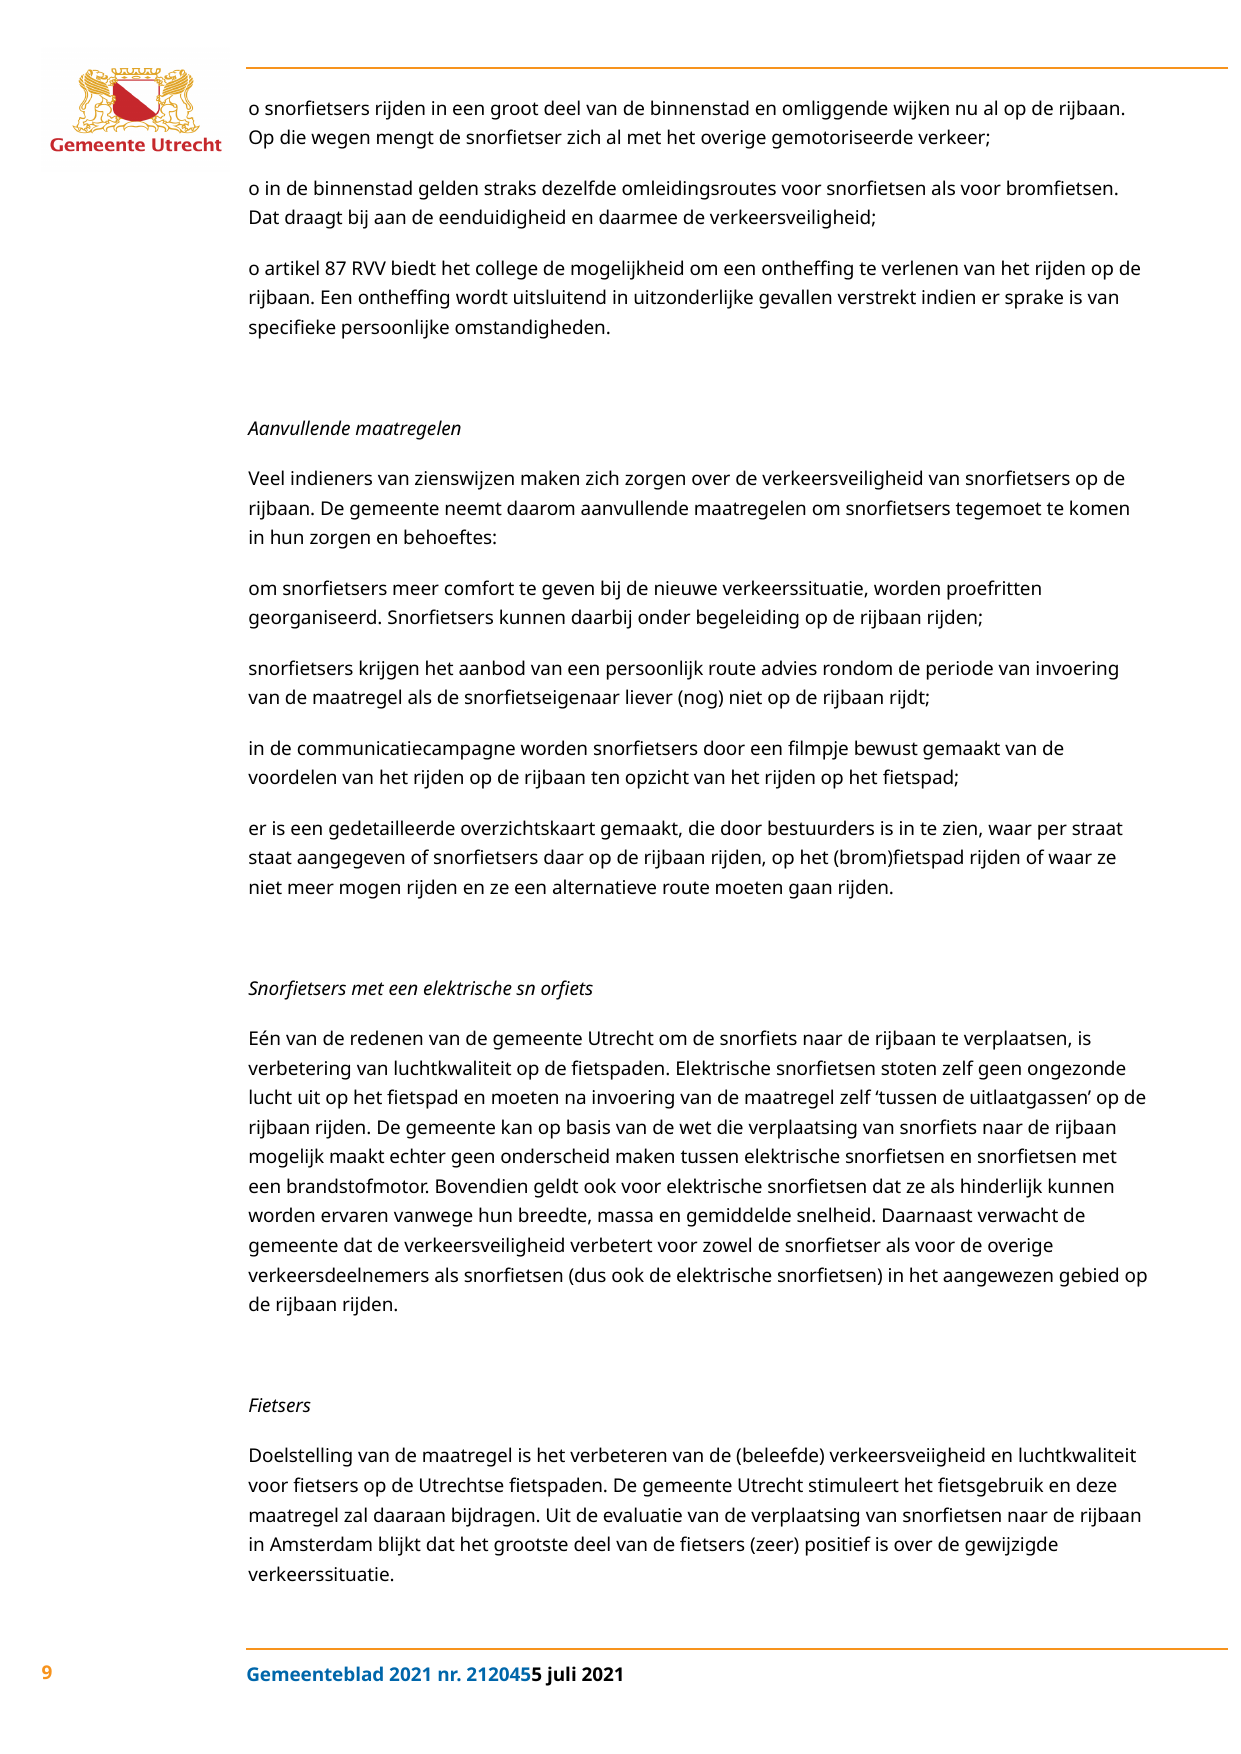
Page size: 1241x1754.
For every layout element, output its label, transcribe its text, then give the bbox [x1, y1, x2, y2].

text o artikel 87 RVV biedt het college de mogelijkheid om een ontheffing te verlenen van het rijden op de rijbaan. Een ontheffing wordt uitsluitend in uitzonderlijke gevallen verstrekt indien er sprake is van specifieke persoonlijke omstandigheden. [248, 255, 1152, 340]
picture [41, 47, 231, 172]
text er is een gedetailleerde overzichtskaart gemaakt, die door bestuurders is in te zien, waar per straat staat aangegeven of snorfietsers daar op de rijbaan rijden, op het (brom)fietspad rijden of waar ze niet meer mogen rijden en ze een alternatieve route moeten gaan rijden. [248, 815, 1152, 900]
text om snorfietsers meer comfort te geven bij de nieuwe verkeerssituatie, worden proefritten georganiseerd. Snorfietsers kunnen daarbij onder begeleiding op de rijbaan rijden; [248, 575, 1152, 630]
text Aanvullende maatregelen [248, 415, 1152, 441]
text o snorfietsers rijden in een groot deel van de binnenstad en omliggende wijken nu al op de rijbaan. Op die wegen mengt de snorfietser zich al met het overige gemotoriseerde verkeer; [248, 95, 1152, 150]
text Doelstelling van de maatregel is het verbeteren van de (beleefde) verkeersveiigheid en luchtkwaliteit voor fietsers op de Utrechtse fietspaden. De gemeente Utrecht stimuleert het fietsgebruik en deze maatregel zal daaraan bijdragen. Uit de evaluatie van de verplaatsing van snorfietsen naar de rijbaan in Amsterdam blijkt dat het grootste deel van de fietsers (zeer) positief is over de gewijzigde verkeerssituatie. [248, 1443, 1152, 1587]
text Snorfietsers met een elektrische sn orfiets [248, 975, 1152, 1001]
text Veel indieners van zienswijzen maken zich zorgen over de verkeersveiligheid van snorfietsers op de rijbaan. De gemeente neemt daarom aanvullende maatregelen om snorfietsers tegemoet te komen in hun zorgen en behoeftes: [248, 465, 1152, 550]
text o in de binnenstad gelden straks dezelfde omleidingsroutes voor snorfietsen als voor bromfietsen. Dat draagt bij aan de eenduidigheid en daarmee de verkeersveiligheid; [248, 175, 1152, 230]
text Eén van de redenen van de gemeente Utrecht om de snorfiets naar de rijbaan te verplaatsen, is verbetering van luchtkwaliteit op de fietspaden. Elektrische snorfietsen stoten zelf geen ongezonde lucht uit op het fietspad en moeten na invoering van de maatregel zelf ‘tussen de uitlaatgassen’ op de rijbaan rijden. De gemeente kan op basis van de wet die verplaatsing van snorfiets naar de rijbaan mogelijk maakt echter geen onderscheid maken tussen elektrische snorfietsen en snorfietsen met een brandstofmotor. Bovendien geldt ook voor elektrische snorfietsen dat ze als hinderlijk kunnen worden ervaren vanwege hun breedte, massa en gemiddelde snelheid. Daarnaast verwacht de gemeente dat de verkeersveiligheid verbetert voor zowel de snorfietser als voor de overige verkeersdeelnemers als snorfietsen (dus ook de elektrische snorfietsen) in het aangewezen gebied op de rijbaan rijden. [248, 1025, 1152, 1317]
text snorfietsers krijgen het aanbod van een persoonlijk route advies rondom de periode van invoering van de maatregel als de snorfietseigenaar liever (nog) niet op de rijbaan rijdt; [248, 655, 1152, 710]
text in de communicatiecampagne worden snorfietsers door een filmpje bewust gemaakt van de voordelen van het rijden op de rijbaan ten opzicht van het rijden op het fietspad; [248, 735, 1152, 790]
text Fietsers [248, 1392, 1152, 1418]
